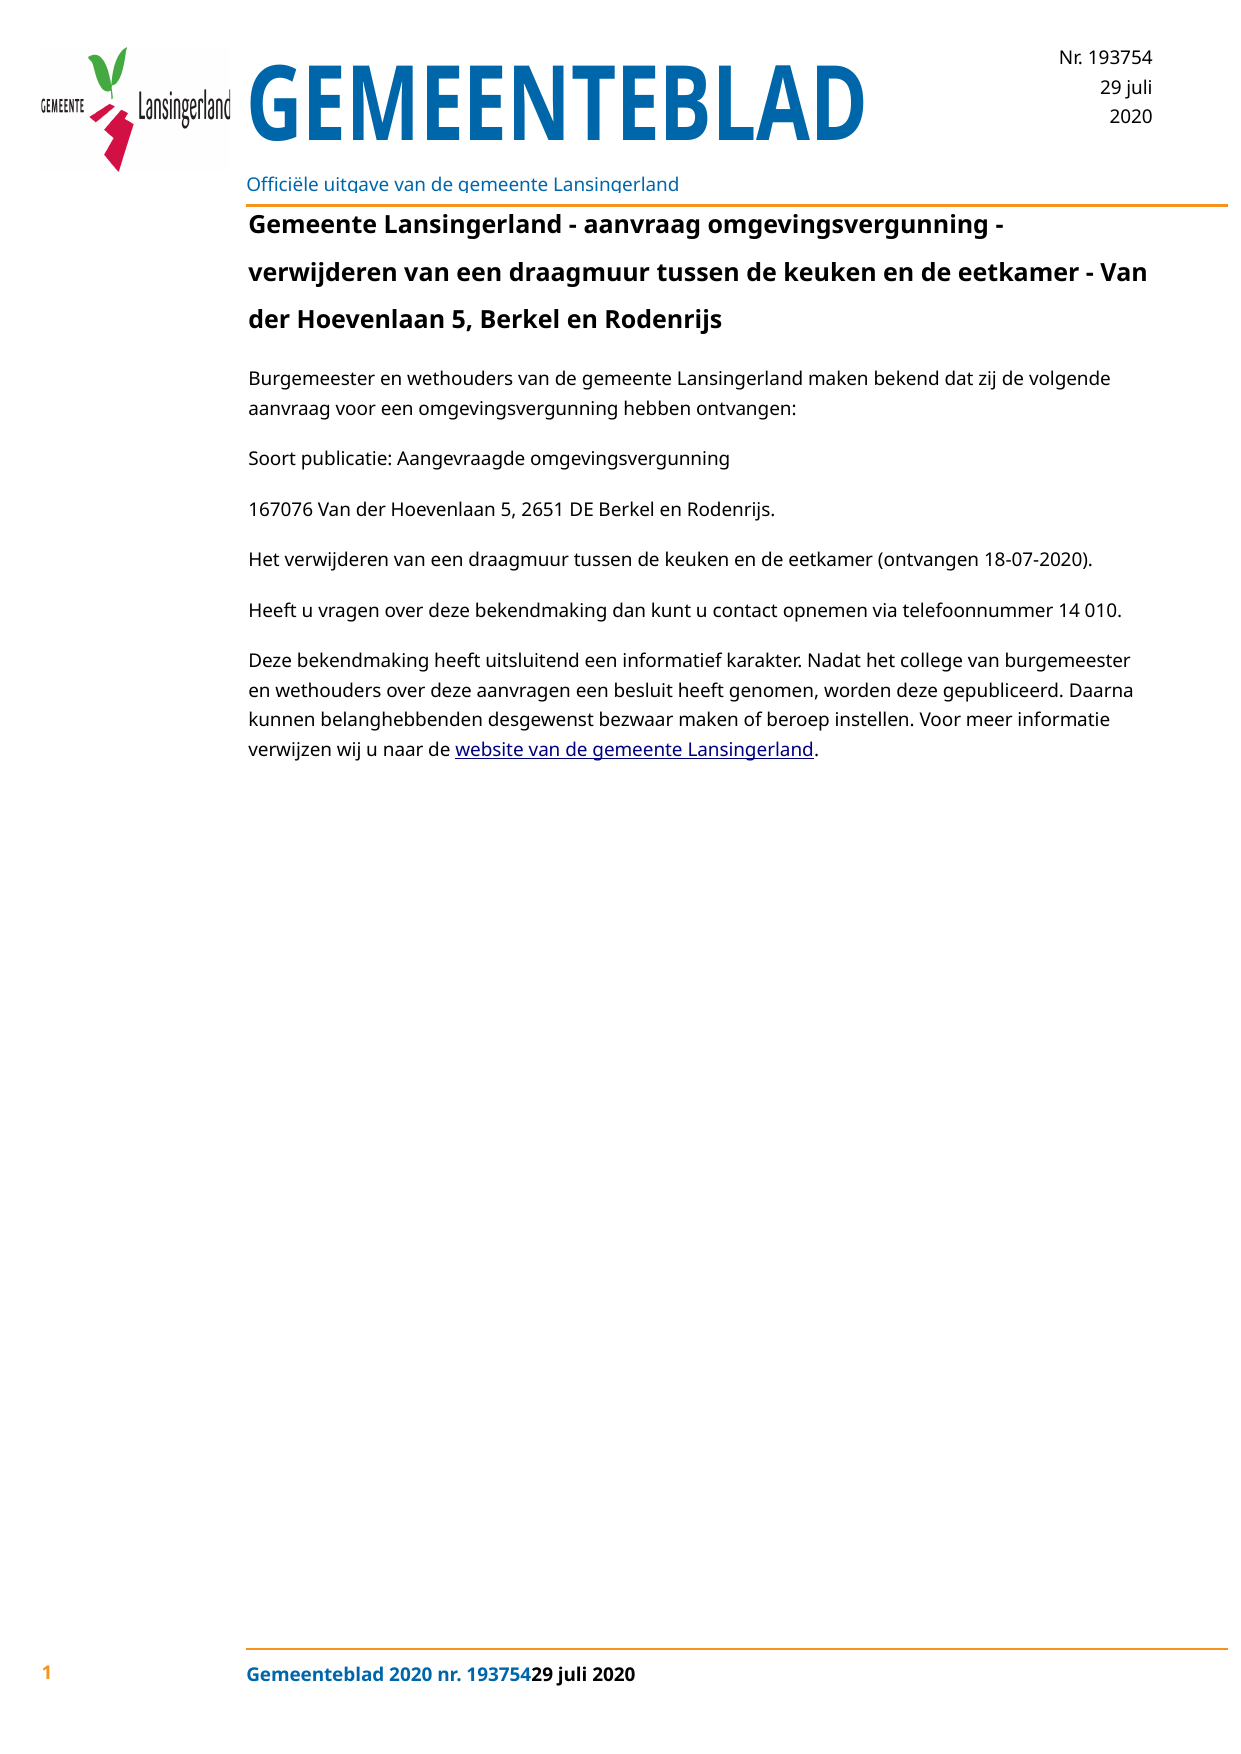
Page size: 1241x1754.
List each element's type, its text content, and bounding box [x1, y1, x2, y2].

text Het verwijderen van een draagmuur tussen de keuken en de eetkamer (ontvangen 18-07-2020). [248, 546, 1152, 572]
text Gemeente Lansingerland - aanvraag omgevingsvergunning - verwijderen van een draagmuur tussen de keuken en de eetkamer - Van der Hoevenlaan 5, Berkel en Rodenrijs [248, 207, 1152, 336]
text Burgemeester en wethouders van de gemeente Lansingerland maken bekend dat zij de volgende aanvraag voor een omgevingsvergunning hebben ontvangen: [248, 366, 1152, 421]
text Heeft u vragen over deze bekendmaking dan kunt u contact opnemen via telefoonnummer 14 010. [248, 597, 1152, 622]
text 167076 Van der Hoevenlaan 5, 2651 DE Berkel en Rodenrijs. [248, 496, 1152, 522]
picture [41, 47, 231, 172]
text Soort publicatie: Aangevraagde omgevingsvergunning [248, 446, 1152, 471]
text Deze bekendmaking heeft uitsluitend een informatief karakter. Nadat het college van burgemeester en wethouders over deze aanvragen een besluit heeft genomen, worden deze gepubliceerd. Daarna kunnen belanghebbenden desgewenst bezwaar maken of beroep instellen. Voor meer informatie verwijzen wij u naar de website van de gemeente Lansingerland. [248, 647, 1152, 762]
